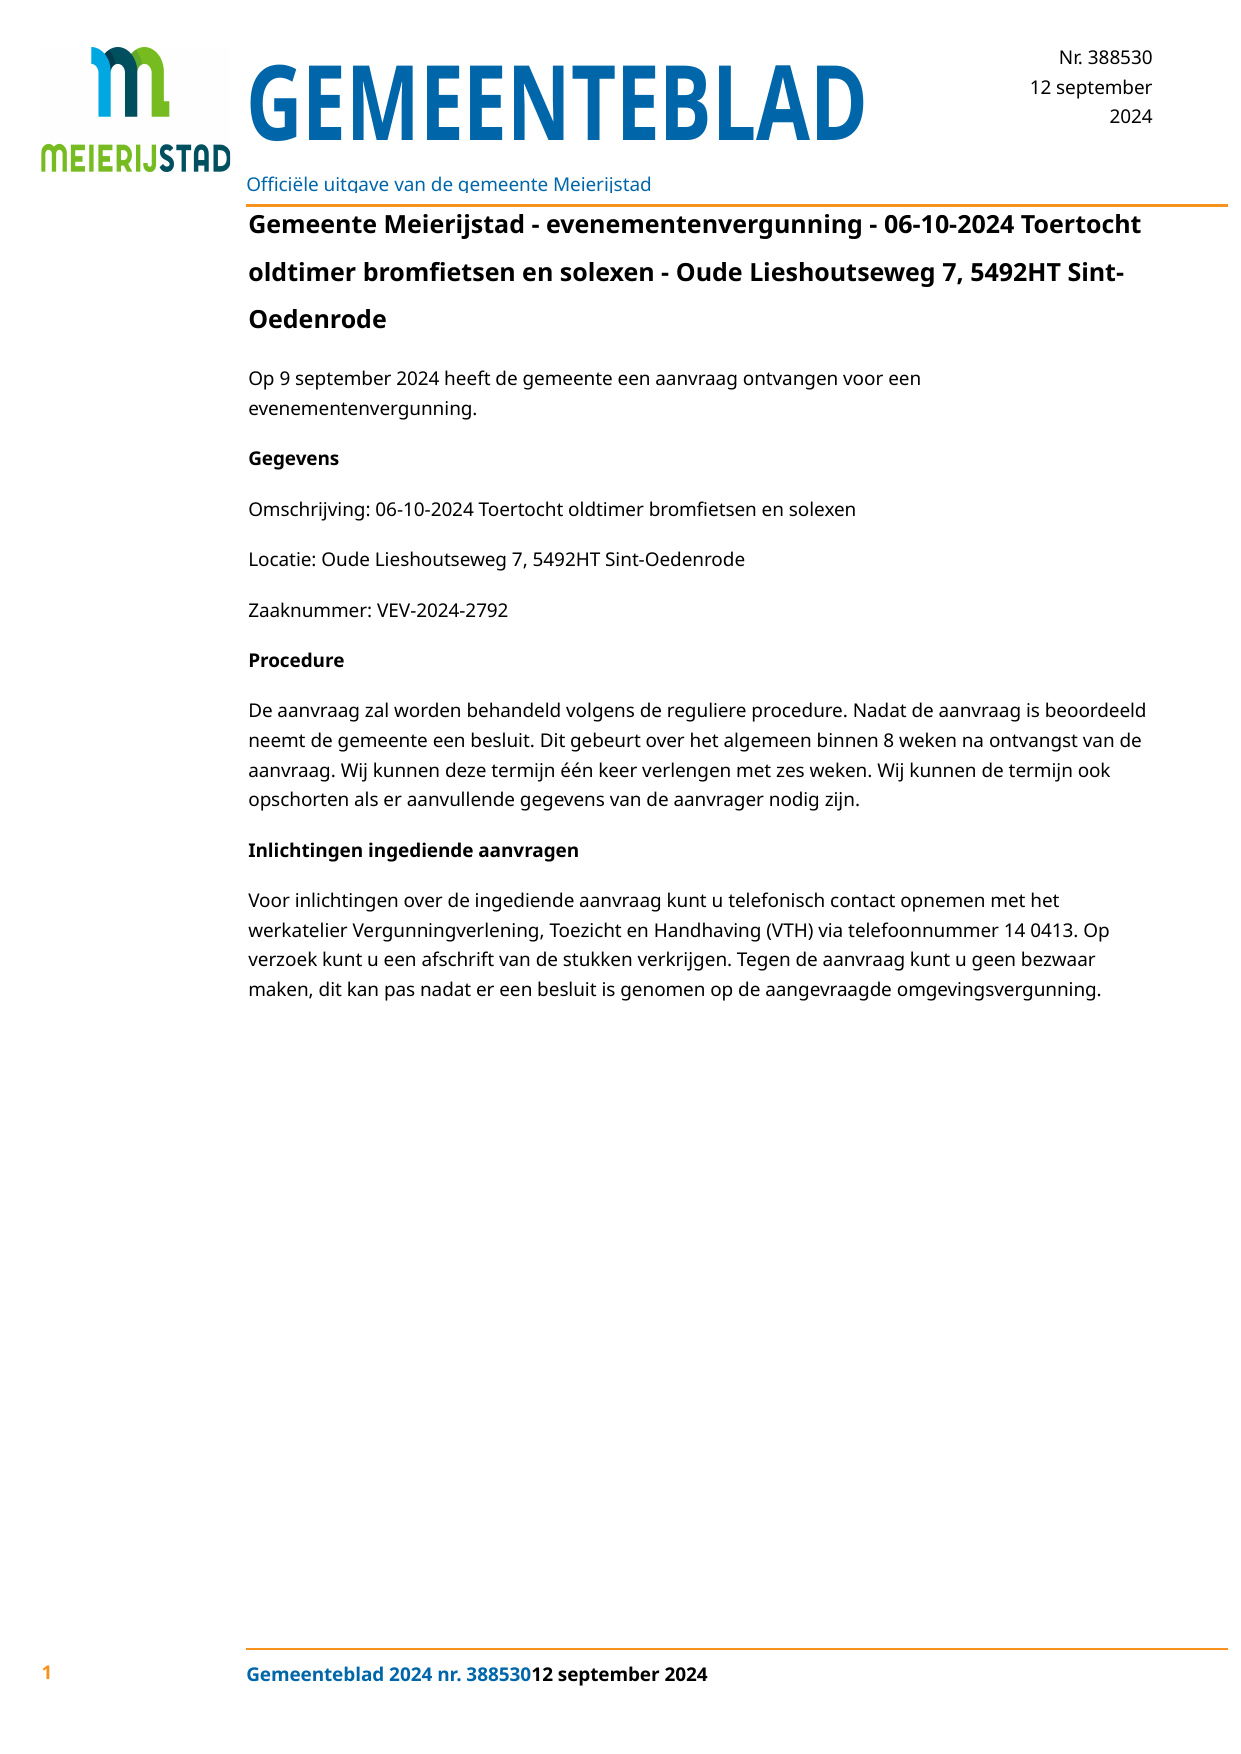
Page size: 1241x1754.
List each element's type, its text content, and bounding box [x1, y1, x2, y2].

text Zaaknummer: VEV-2024-2792 [248, 597, 1152, 622]
text Op 9 september 2024 heeft de gemeente een aanvraag ontvangen voor een evenementenvergunning. [248, 366, 1152, 421]
text Gemeente Meierijstad - evenementenvergunning - 06-10-2024 Toertocht oldtimer bromfietsen en solexen - Oude Lieshoutseweg 7, 5492HT Sint-Oedenrode [248, 207, 1152, 336]
text Voor inlichtingen over de ingediende aanvraag kunt u telefonisch contact opnemen met het werkatelier Vergunningverlening, Toezicht en Handhaving (VTH) via telefoonnummer 14 0413. Op verzoek kunt u een afschrift van de stukken verkrijgen. Tegen de aanvraag kunt u geen bezwaar maken, dit kan pas nadat er een besluit is genomen op de aangevraagde omgevingsvergunning. [248, 887, 1152, 1002]
text Locatie: Oude Lieshoutseweg 7, 5492HT Sint-Oedenrode [248, 546, 1152, 572]
text Procedure [248, 647, 1152, 673]
text Gegevens [248, 446, 1152, 471]
text De aanvraag zal worden behandeld volgens de reguliere procedure. Nadat de aanvraag is beoordeeld neemt de gemeente een besluit. Dit gebeurt over het algemeen binnen 8 weken na ontvangst van de aanvraag. Wij kunnen deze termijn één keer verlengen met zes weken. Wij kunnen de termijn ook opschorten als er aanvullende gegevens van de aanvrager nodig zijn. [248, 698, 1152, 812]
text Omschrijving: 06-10-2024 Toertocht oldtimer bromfietsen en solexen [248, 496, 1152, 522]
text Inlichtingen ingediende aanvragen [248, 837, 1152, 862]
picture [41, 47, 231, 172]
